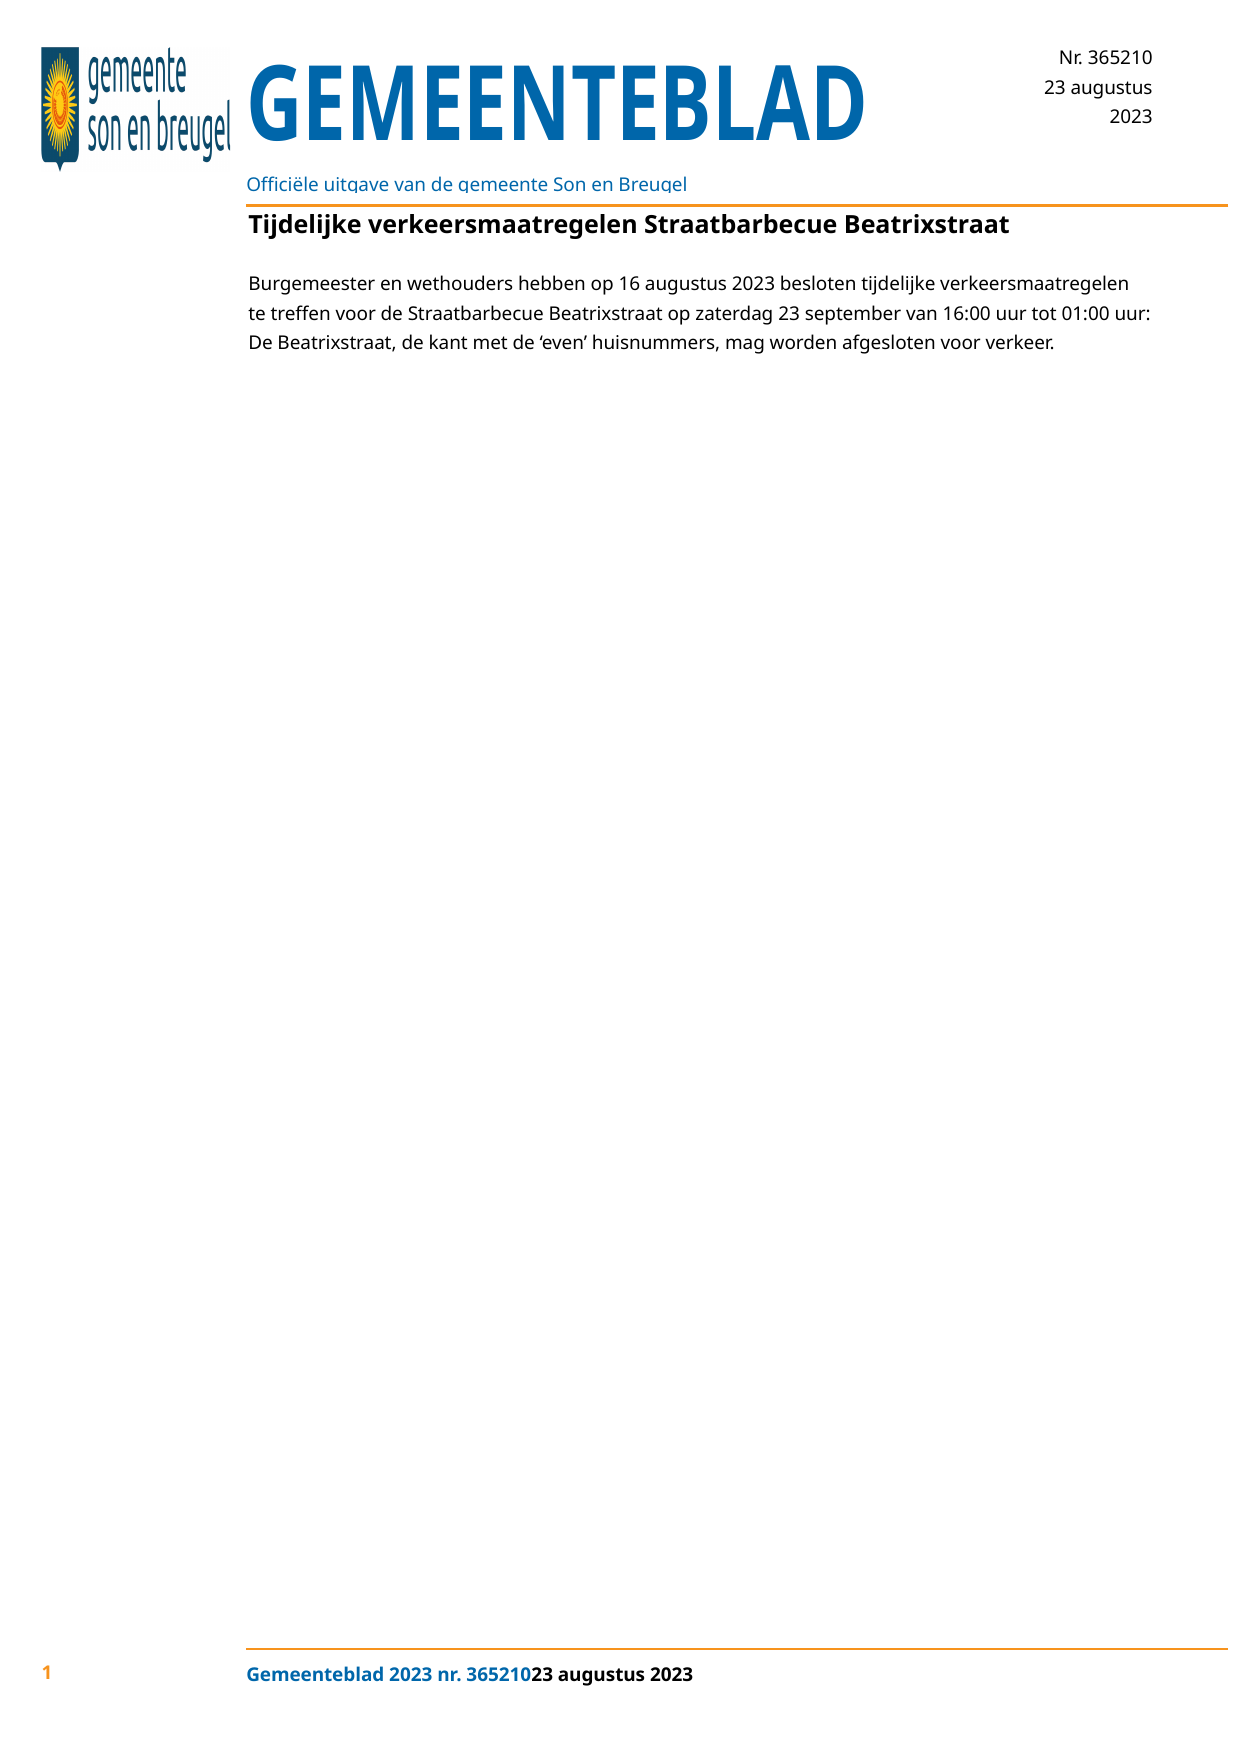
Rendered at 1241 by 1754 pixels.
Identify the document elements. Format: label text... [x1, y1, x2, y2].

text Tijdelijke verkeersmaatregelen Straatbarbecue Beatrixstraat [248, 207, 1152, 241]
text Burgemeester en wethouders hebben op 16 augustus 2023 besloten tijdelijke verkeersmaatregelen te treffen voor de Straatbarbecue Beatrixstraat op zaterdag 23 september van 16:00 uur tot 01:00 uur: De Beatrixstraat, de kant met de ‘even’ huisnummers, mag worden afgesloten voor verkeer. [248, 270, 1152, 355]
picture [41, 47, 231, 172]
